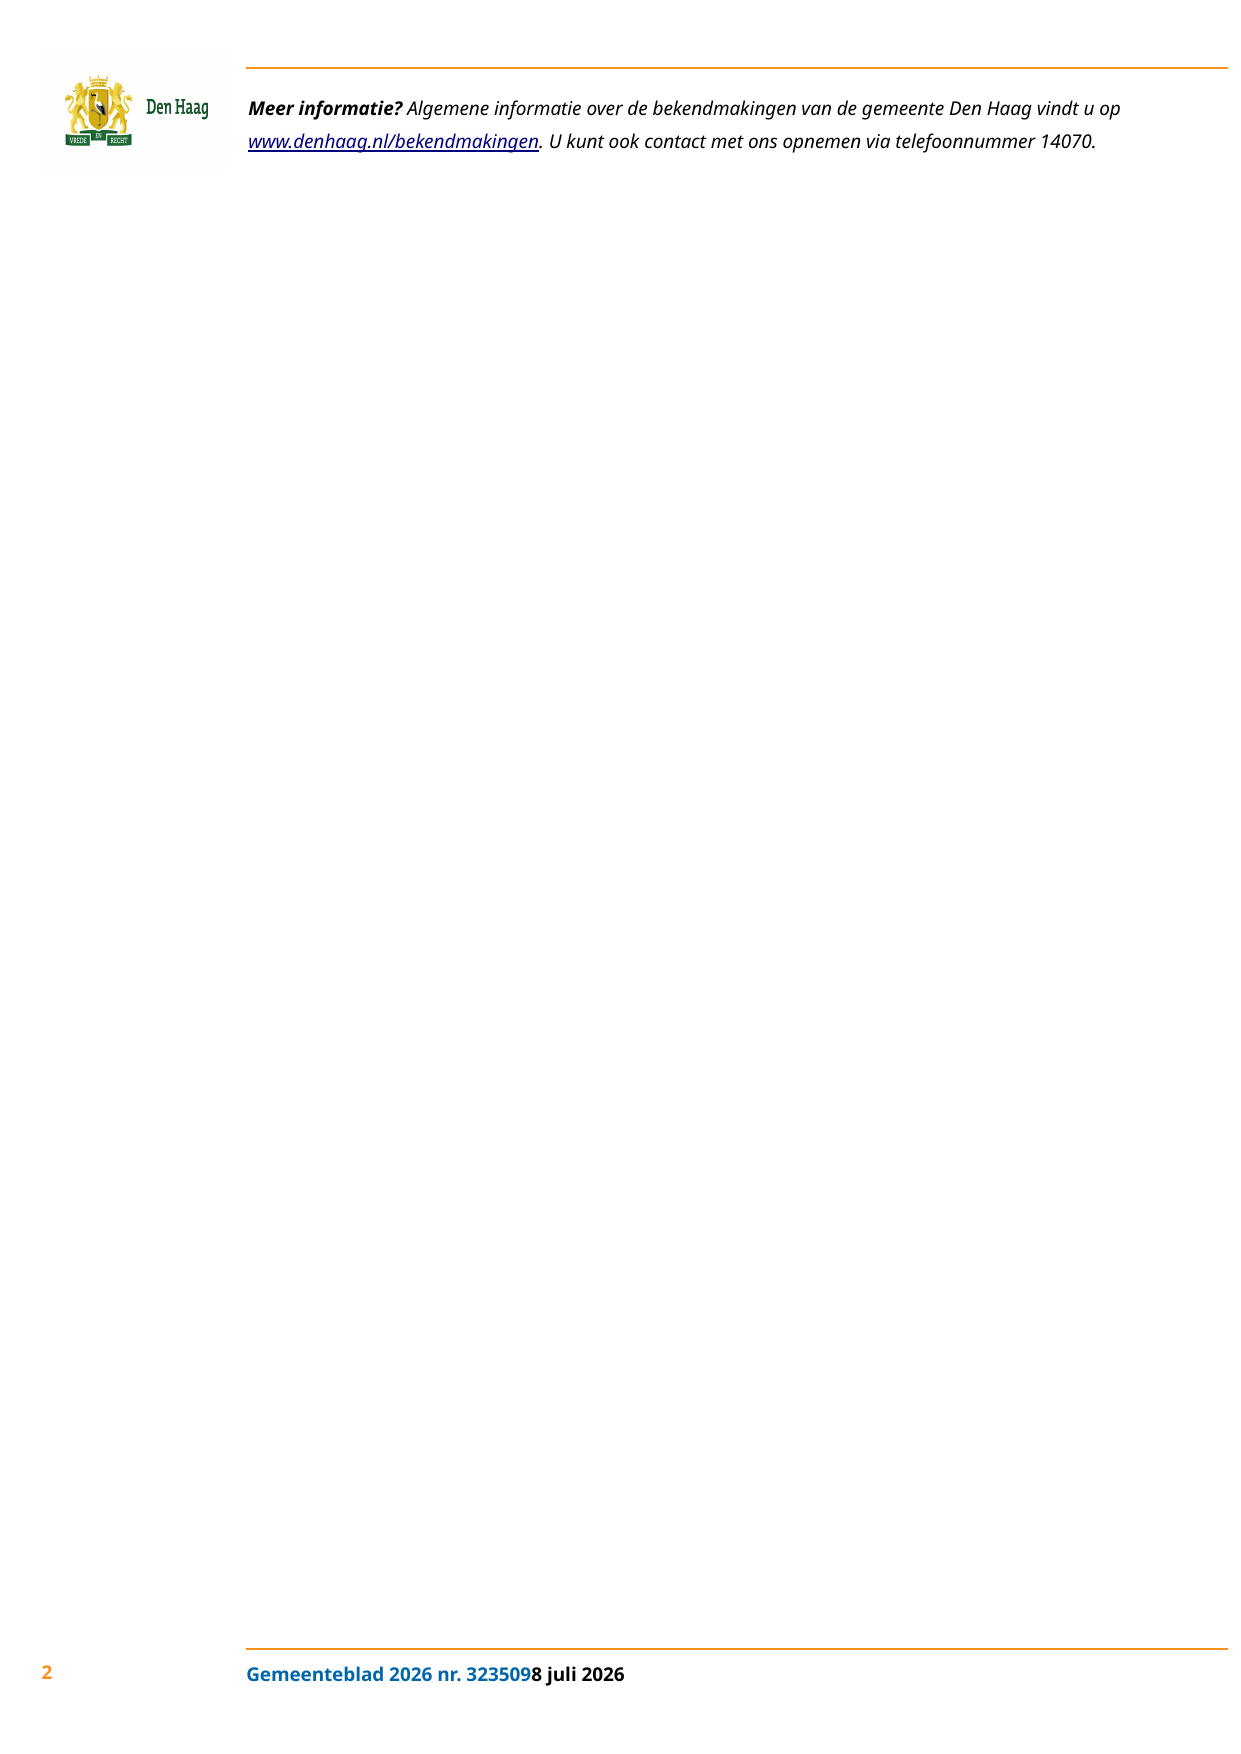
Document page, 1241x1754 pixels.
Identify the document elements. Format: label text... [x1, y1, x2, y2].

picture [41, 47, 231, 172]
text Meer informatie? Algemene informatie over de bekendmakingen van de gemeente Den Haag vindt u op www.denhaag.nl/bekendmakingen. U kunt ook contact met ons opnemen via telefoonnummer 14070. [248, 95, 1152, 154]
